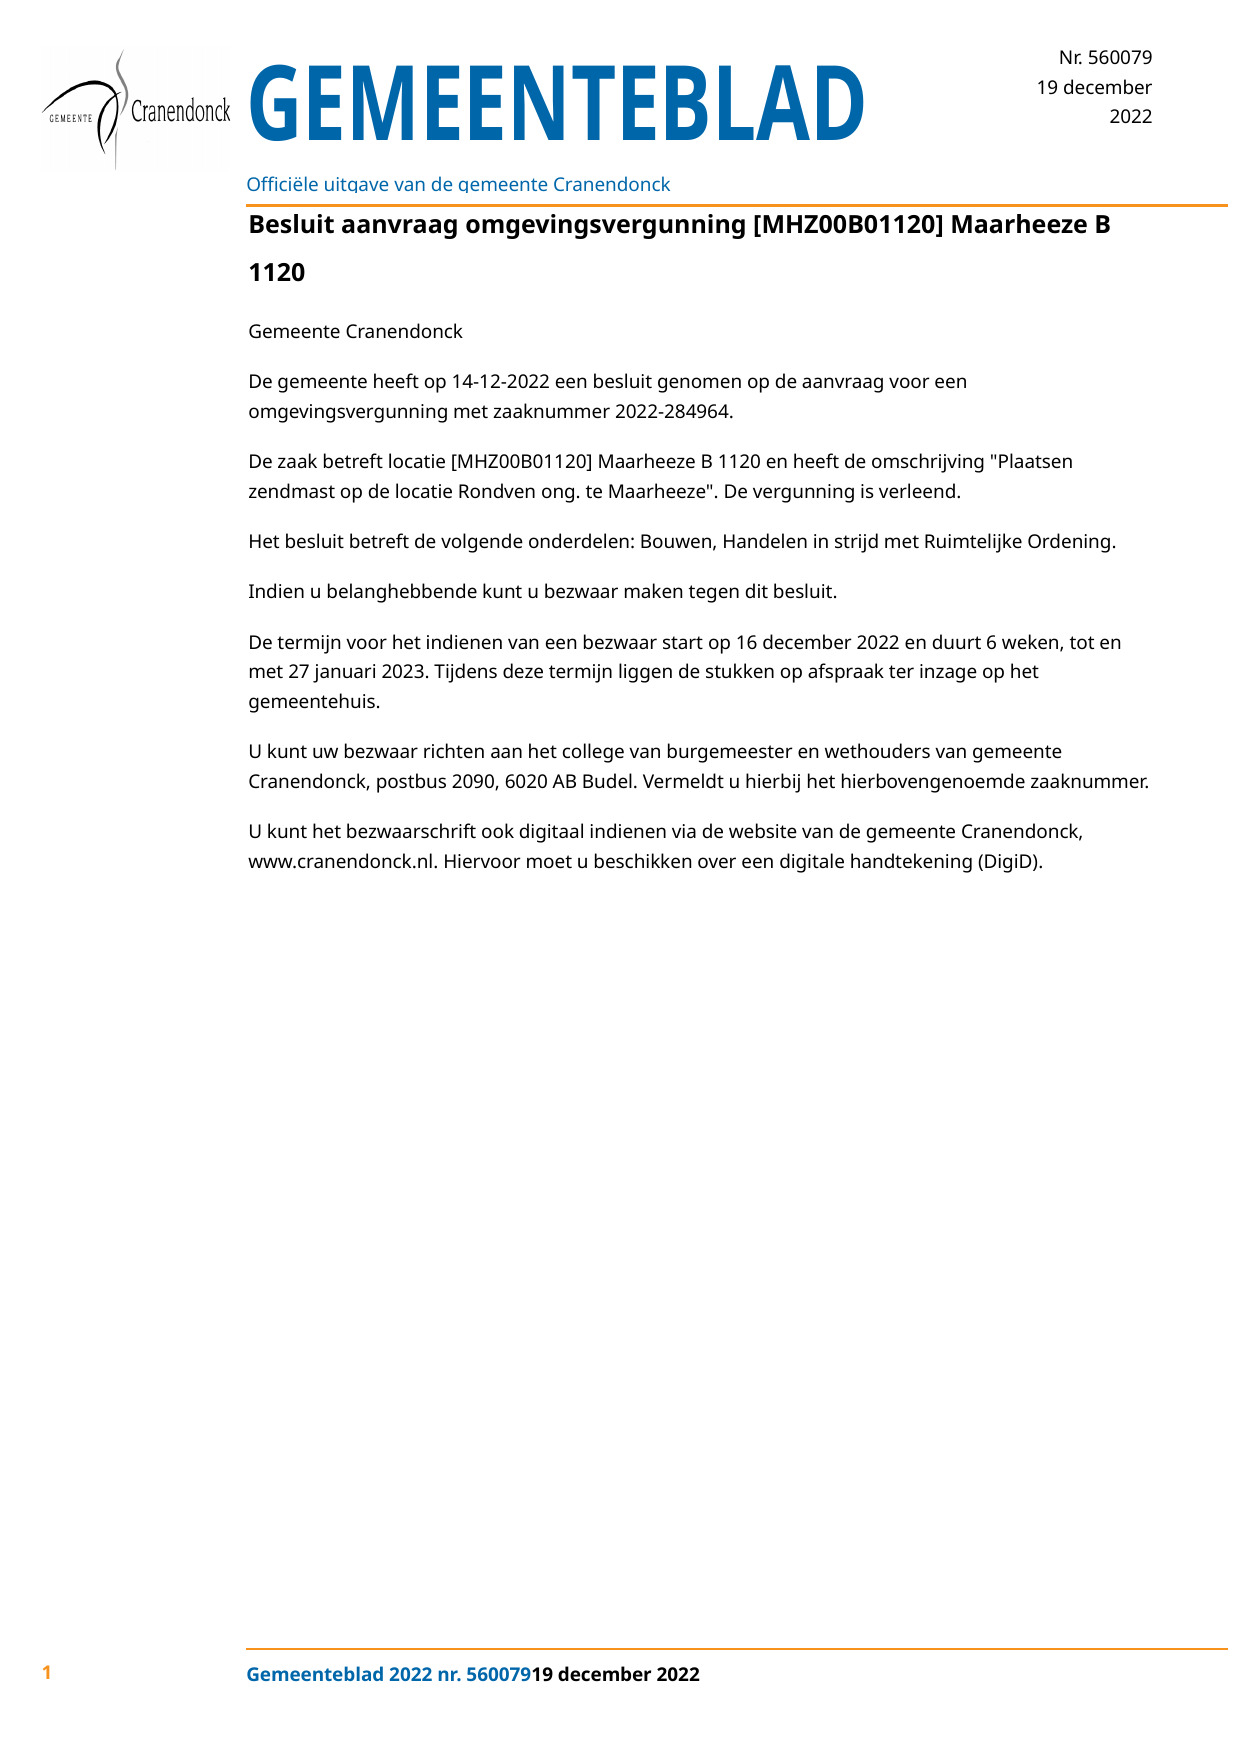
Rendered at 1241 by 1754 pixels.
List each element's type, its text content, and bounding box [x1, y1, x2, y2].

text U kunt het bezwaarschrift ook digitaal indienen via de website van de gemeente Cranendonck, www.cranendonck.nl. Hiervoor moet u beschikken over een digitale handtekening (DigiD). [248, 819, 1152, 874]
text De zaak betreft locatie [MHZ00B01120] Maarheeze B 1120 en heeft de omschrijving "Plaatsen zendmast op de locatie Rondven ong. te Maarheeze". De vergunning is verleend. [248, 448, 1152, 504]
text Gemeente Cranendonck [248, 318, 1152, 344]
text Het besluit betreft de volgende onderdelen: Bouwen, Handelen in strijd met Ruimtelijke Ordening. [248, 528, 1152, 554]
text Besluit aanvraag omgevingsvergunning [MHZ00B01120] Maarheeze B 1120 [248, 207, 1152, 288]
picture [41, 47, 231, 172]
text De gemeente heeft op 14-12-2022 een besluit genomen op de aanvraag voor een omgevingsvergunning met zaaknummer 2022-284964. [248, 368, 1152, 424]
text Indien u belanghebbende kunt u bezwaar maken tegen dit besluit. [248, 579, 1152, 604]
text U kunt uw bezwaar richten aan het college van burgemeester en wethouders van gemeente Cranendonck, postbus 2090, 6020 AB Budel. Vermeldt u hierbij het hierbovengenoemde zaaknummer. [248, 739, 1152, 794]
text De termijn voor het indienen van een bezwaar start op 16 december 2022 en duurt 6 weken, tot en met 27 januari 2023. Tijdens deze termijn liggen de stukken op afspraak ter inzage op het gemeentehuis. [248, 629, 1152, 714]
